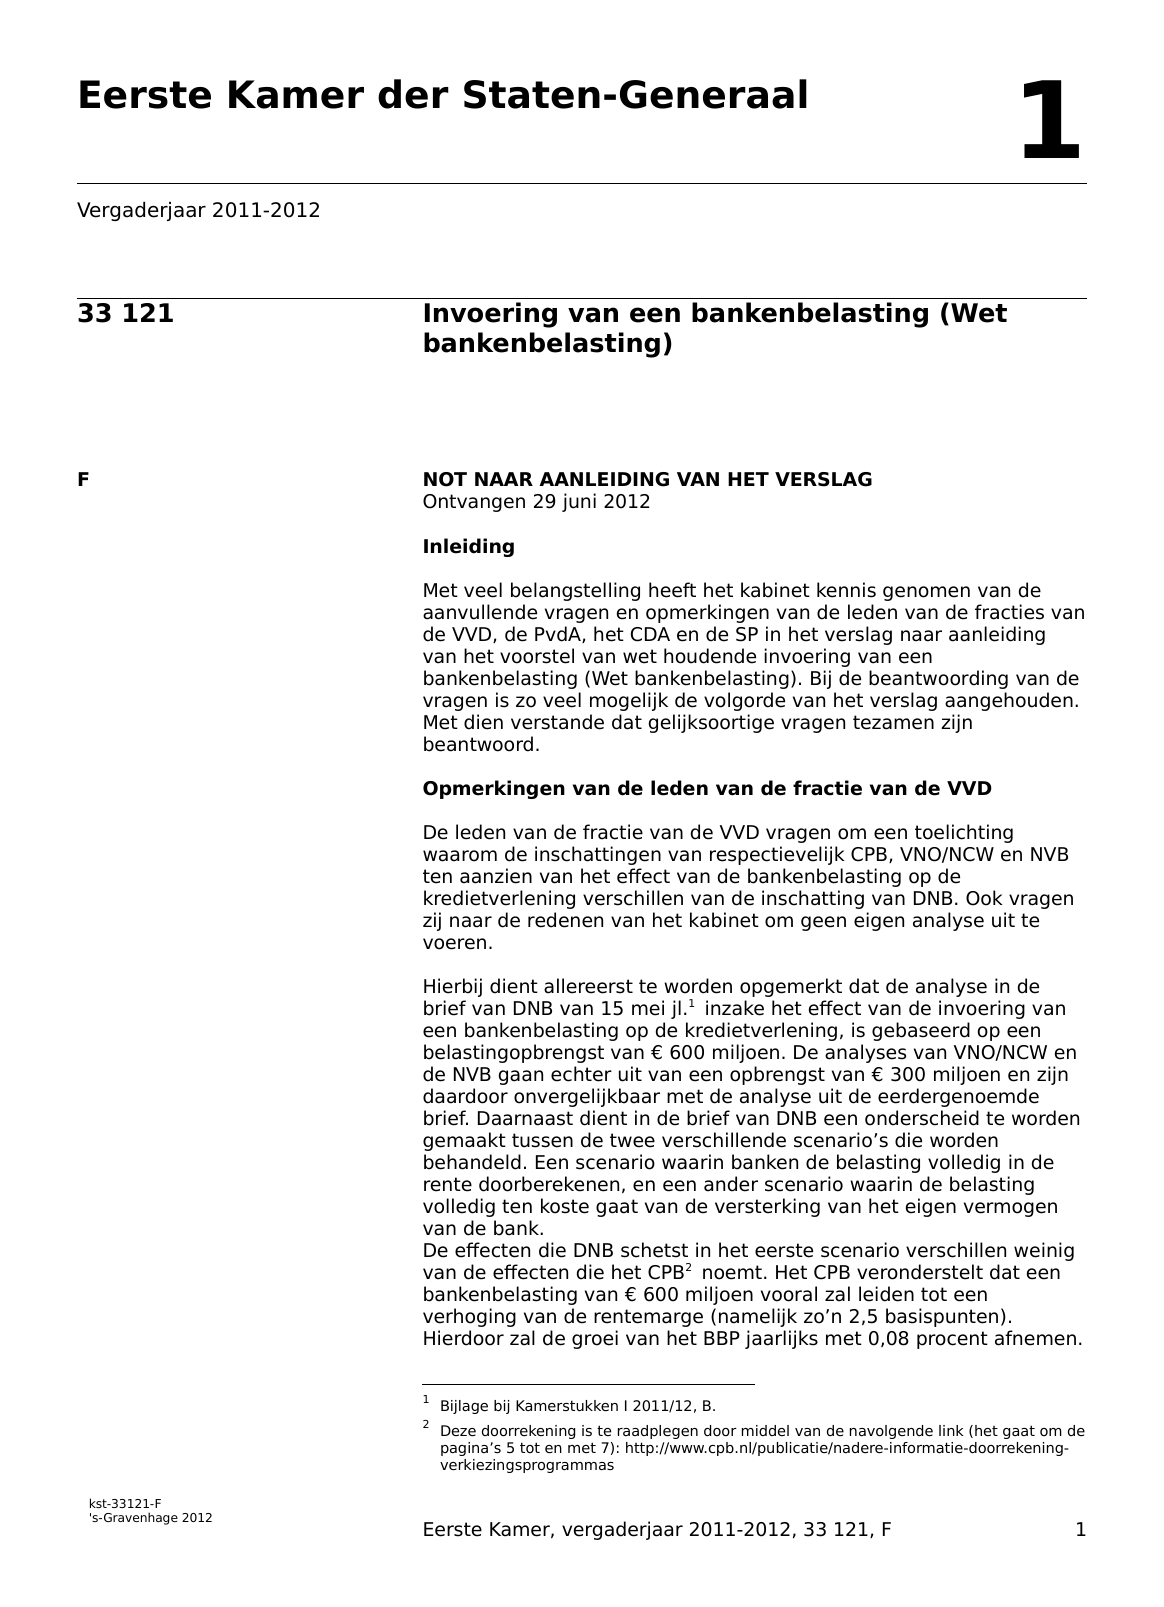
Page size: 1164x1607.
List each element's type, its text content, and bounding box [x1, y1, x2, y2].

table_header Eerste Kamer der Staten-Generaal [77, 59, 886, 183]
subtitle Opmerkingen van de leden van de fractie van de VVD [422, 778, 1087, 800]
text kst-33121-F [88, 1497, 323, 1511]
text 's-Gravenhage 2012 [88, 1511, 323, 1525]
subtitle Inleiding [422, 536, 1087, 557]
text Met veel belangstelling heeft het kabinet kennis genomen van de aanvullende vragen en opmerkingen van de leden van de fracties van de VVD, de PvdA, het CDA en de SP in het verslag naar aanleiding van het voorstel van wet houdende invoering van een bankenbelasting (Wet bankenbelasting). Bij de beantwoording van de vragen is zo veel mogelijk de volgorde van het verslag aangehouden. Met dien verstande dat gelijksoortige vragen tezamen zijn beantwoord. [422, 580, 1087, 756]
text Ontvangen 29 juni 2012 [422, 491, 1087, 513]
text Hierbij dient allereerst te worden opgemerkt dat de analyse in de brief van DNB van 15 mei jl. inzake het effect van de invoering van een bankenbelasting op de kredietverlening, is gebaseerd op een belastingopbrengst van € 600 miljoen. De analyses van VNO/NCW en de NVB gaan echter uit van een opbrengst van € 300 miljoen en zijn daardoor onvergelijkbaar met de analyse uit de eerdergenoemde brief. Daarnaast dient in de brief van DNB een onderscheid te worden gemaakt tussen de twee verschillende scenario’s die worden behandeld. Een scenario waarin banken de belasting volledig in de rente doorberekenen, en een ander scenario waarin de belasting volledig ten koste gaat van de versterking van het eigen vermogen van de bank. [422, 976, 1087, 1240]
text Bijlage bij Kamerstukken I 2011/12, B. [422, 1393, 1087, 1416]
subtitle F NOT NAAR AANLEIDING VAN HET VERSLAG [77, 469, 1087, 491]
text De leden van de fractie van de VVD vragen om een toelichting waarom de inschattingen van respectievelijk CPB, VNO/NCW en NVB ten aanzien van het effect van de bankenbelasting op de kredietverlening verschillen van de inschatting van DNB. Ook vragen zij naar de redenen van het kabinet om geen eigen analyse uit te voeren. [422, 822, 1087, 954]
text Deze doorrekening is te raadplegen door middel van de navolgende link (het gaat om de pagina’s 5 tot en met 7): http://www.cpb.nl/publicatie/nadere-informatie-doorrekening-verkiezingsprogrammas [422, 1418, 1087, 1474]
subtitle 33 121 Invoering van een bankenbelasting (Wet bankenbelasting) [77, 299, 1087, 358]
table_cell Vergaderjaar 2011-2012 [77, 184, 1087, 298]
text De effecten die DNB schetst in het eerste scenario verschillen weinig van de effecten die het CPB noemt. Het CPB veronderstelt dat een bankenbelasting van € 600 miljoen vooral zal leiden tot een verhoging van de rentemarge (namelijk zo’n 2,5 basispunten). Hierdoor zal de groei van het BBP jaarlijks met 0,08 procent afnemen. [422, 1240, 1087, 1349]
table_header 1 [886, 59, 1087, 183]
